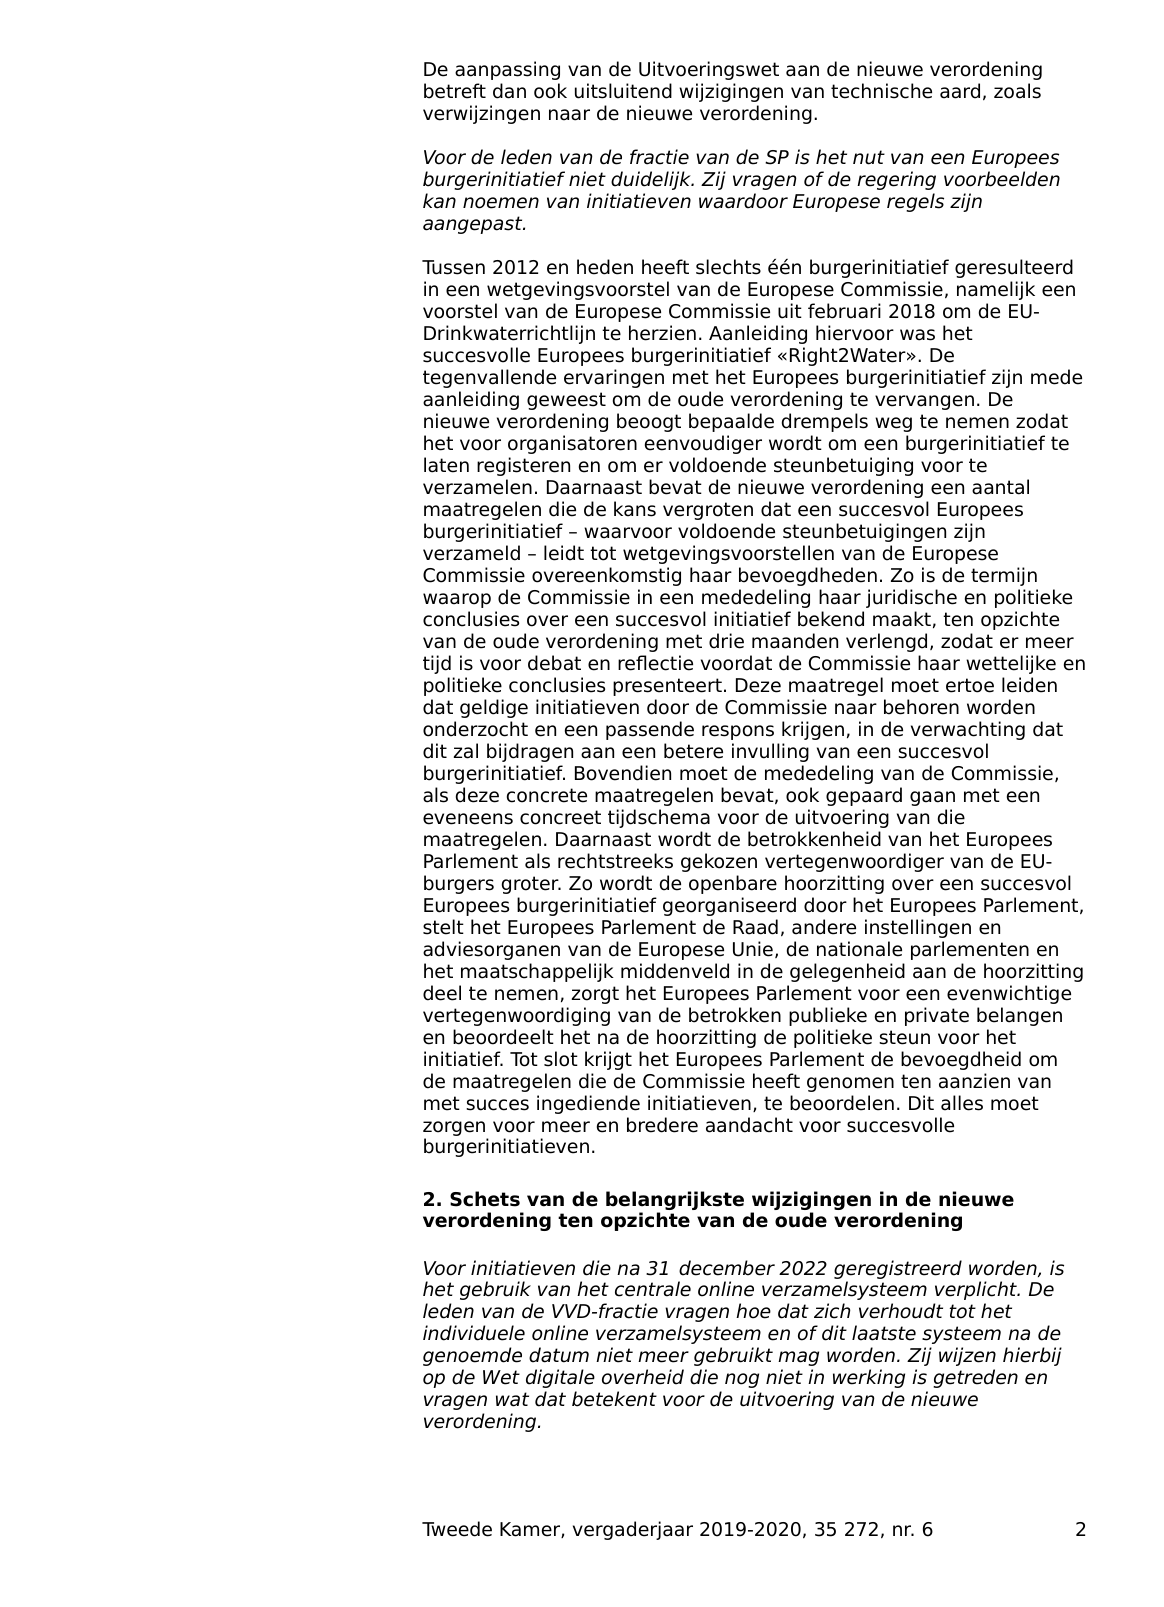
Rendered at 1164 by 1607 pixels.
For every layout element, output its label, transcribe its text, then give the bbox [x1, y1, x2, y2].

text Tussen 2012 en heden heeft slechts één burgerinitiatief geresulteerd in een wetgevingsvoorstel van de Europese Commissie, namelijk een voorstel van de Europese Commissie uit februari 2018 om de EU-Drinkwaterrichtlijn te herzien. Aanleiding hiervoor was het succesvolle Europees burgerinitiatief «Right2Water». De tegenvallende ervaringen met het Europees burgerinitiatief zijn mede aanleiding geweest om de oude verordening te vervangen. De nieuwe verordening beoogt bepaalde drempels weg te nemen zodat het voor organisatoren eenvoudiger wordt om een burgerinitiatief te laten registeren en om er voldoende steunbetuiging voor te verzamelen. Daarnaast bevat de nieuwe verordening een aantal maatregelen die de kans vergroten dat een succesvol Europees burgerinitiatief – waarvoor voldoende steunbetuigingen zijn verzameld – leidt tot wetgevingsvoorstellen van de Europese Commissie overeenkomstig haar bevoegdheden. Zo is de termijn waarop de Commissie in een mededeling haar juridische en politieke conclusies over een succesvol initiatief bekend maakt, ten opzichte van de oude verordening met drie maanden verlengd, zodat er meer tijd is voor debat en reflectie voordat de Commissie haar wettelijke en politieke conclusies presenteert. Deze maatregel moet ertoe leiden dat geldige initiatieven door de Commissie naar behoren worden onderzocht en een passende respons krijgen, in de verwachting dat dit zal bijdragen aan een betere invulling van een succesvol burgerinitiatief. Bovendien moet de mededeling van de Commissie, als deze concrete maatregelen bevat, ook gepaard gaan met een eveneens concreet tijdschema voor de uitvoering van die maatregelen. Daarnaast wordt de betrokkenheid van het Europees Parlement als rechtstreeks gekozen vertegenwoordiger van de EU-burgers groter. Zo wordt de openbare hoorzitting over een succesvol Europees burgerinitiatief georganiseerd door het Europees Parlement, stelt het Europees Parlement de Raad, andere instellingen en adviesorganen van de Europese Unie, de nationale parlementen en het maatschappelijk middenveld in de gelegenheid aan de hoorzitting deel te nemen, zorgt het Europees Parlement voor een evenwichtige vertegenwoordiging van de betrokken publieke en private belangen en beoordeelt het na de hoorzitting de politieke steun voor het initiatief. Tot slot krijgt het Europees Parlement de bevoegdheid om de maatregelen die de Commissie heeft genomen ten aanzien van met succes ingediende initiatieven, te beoordelen. Dit alles moet zorgen voor meer en bredere aandacht voor succesvolle burgerinitiatieven. [422, 257, 1087, 1158]
subtitle 2. Schets van de belangrijkste wijzigingen in de nieuwe verordening ten opzichte van de oude verordening [422, 1188, 1087, 1232]
text De aanpassing van de Uitvoeringswet aan de nieuwe verordening betreft dan ook uitsluitend wijzigingen van technische aard, zoals verwijzingen naar de nieuwe verordening. [422, 59, 1087, 125]
text Voor initiatieven die na 31 december 2022 geregistreerd worden, is het gebruik van het centrale online verzamelsysteem verplicht. De leden van de VVD-fractie vragen hoe dat zich verhoudt tot het individuele online verzamelsysteem en of dit laatste systeem na de genoemde datum niet meer gebruikt mag worden. Zij wijzen hierbij op de Wet digitale overheid die nog niet in werking is getreden en vragen wat dat betekent voor de uitvoering van de nieuwe verordening. [422, 1257, 1087, 1433]
text Voor de leden van de fractie van de SP is het nut van een Europees burgerinitiatief niet duidelijk. Zij vragen of de regering voorbeelden kan noemen van initiatieven waardoor Europese regels zijn aangepast. [422, 147, 1087, 235]
